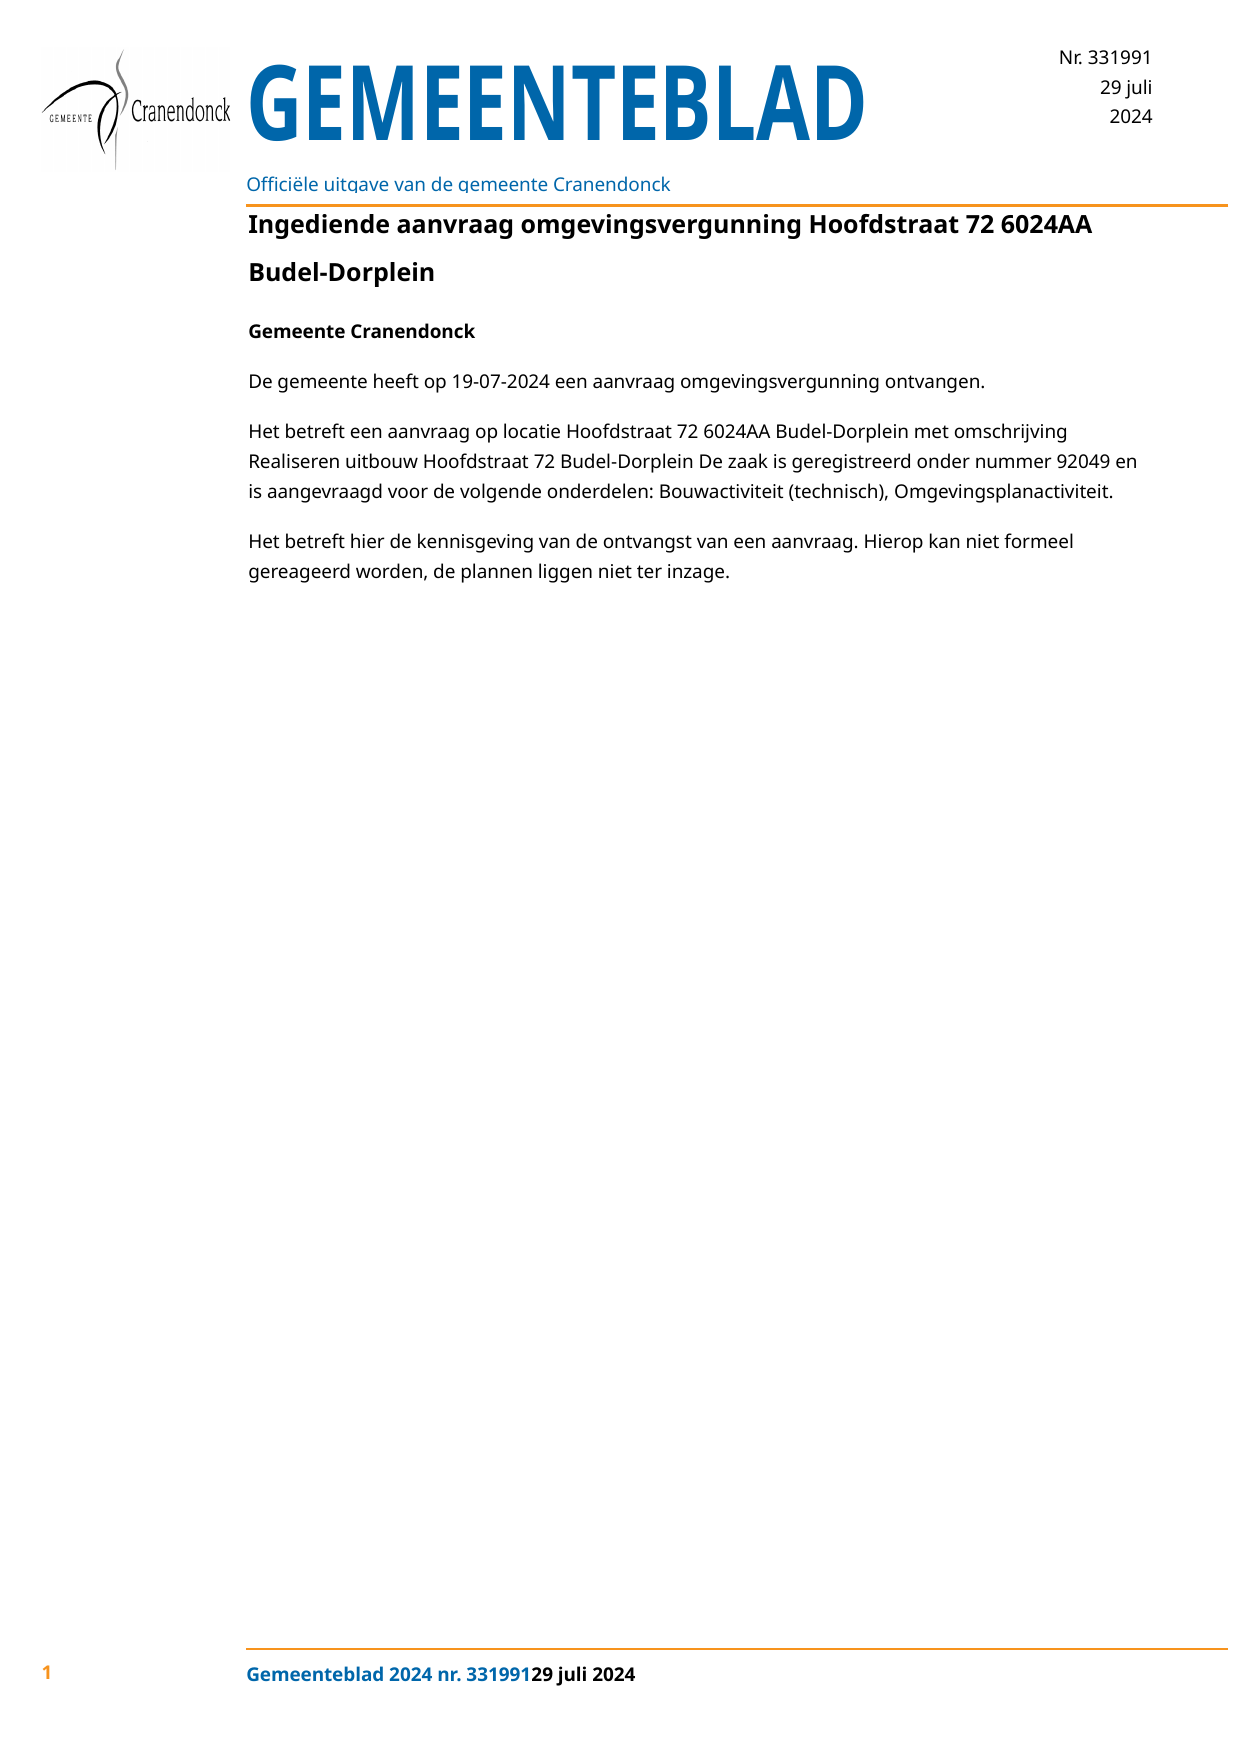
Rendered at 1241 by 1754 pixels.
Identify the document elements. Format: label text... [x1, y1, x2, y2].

picture [41, 47, 231, 172]
text De gemeente heeft op 19-07-2024 een aanvraag omgevingsvergunning ontvangen. [248, 368, 1152, 394]
text Gemeente Cranendonck [248, 318, 1152, 344]
text Ingediende aanvraag omgevingsvergunning Hoofdstraat 72 6024AA Budel-Dorplein [248, 207, 1152, 288]
text Het betreft hier de kennisgeving van de ontvangst van een aanvraag. Hierop kan niet formeel gereageerd worden, de plannen liggen niet ter inzage. [248, 528, 1152, 584]
text Het betreft een aanvraag op locatie Hoofdstraat 72 6024AA Budel-Dorplein met omschrijving Realiseren uitbouw Hoofdstraat 72 Budel-Dorplein De zaak is geregistreerd onder nummer 92049 en is aangevraagd voor de volgende onderdelen: Bouwactiviteit (technisch), Omgevingsplanactiviteit. [248, 419, 1152, 504]
